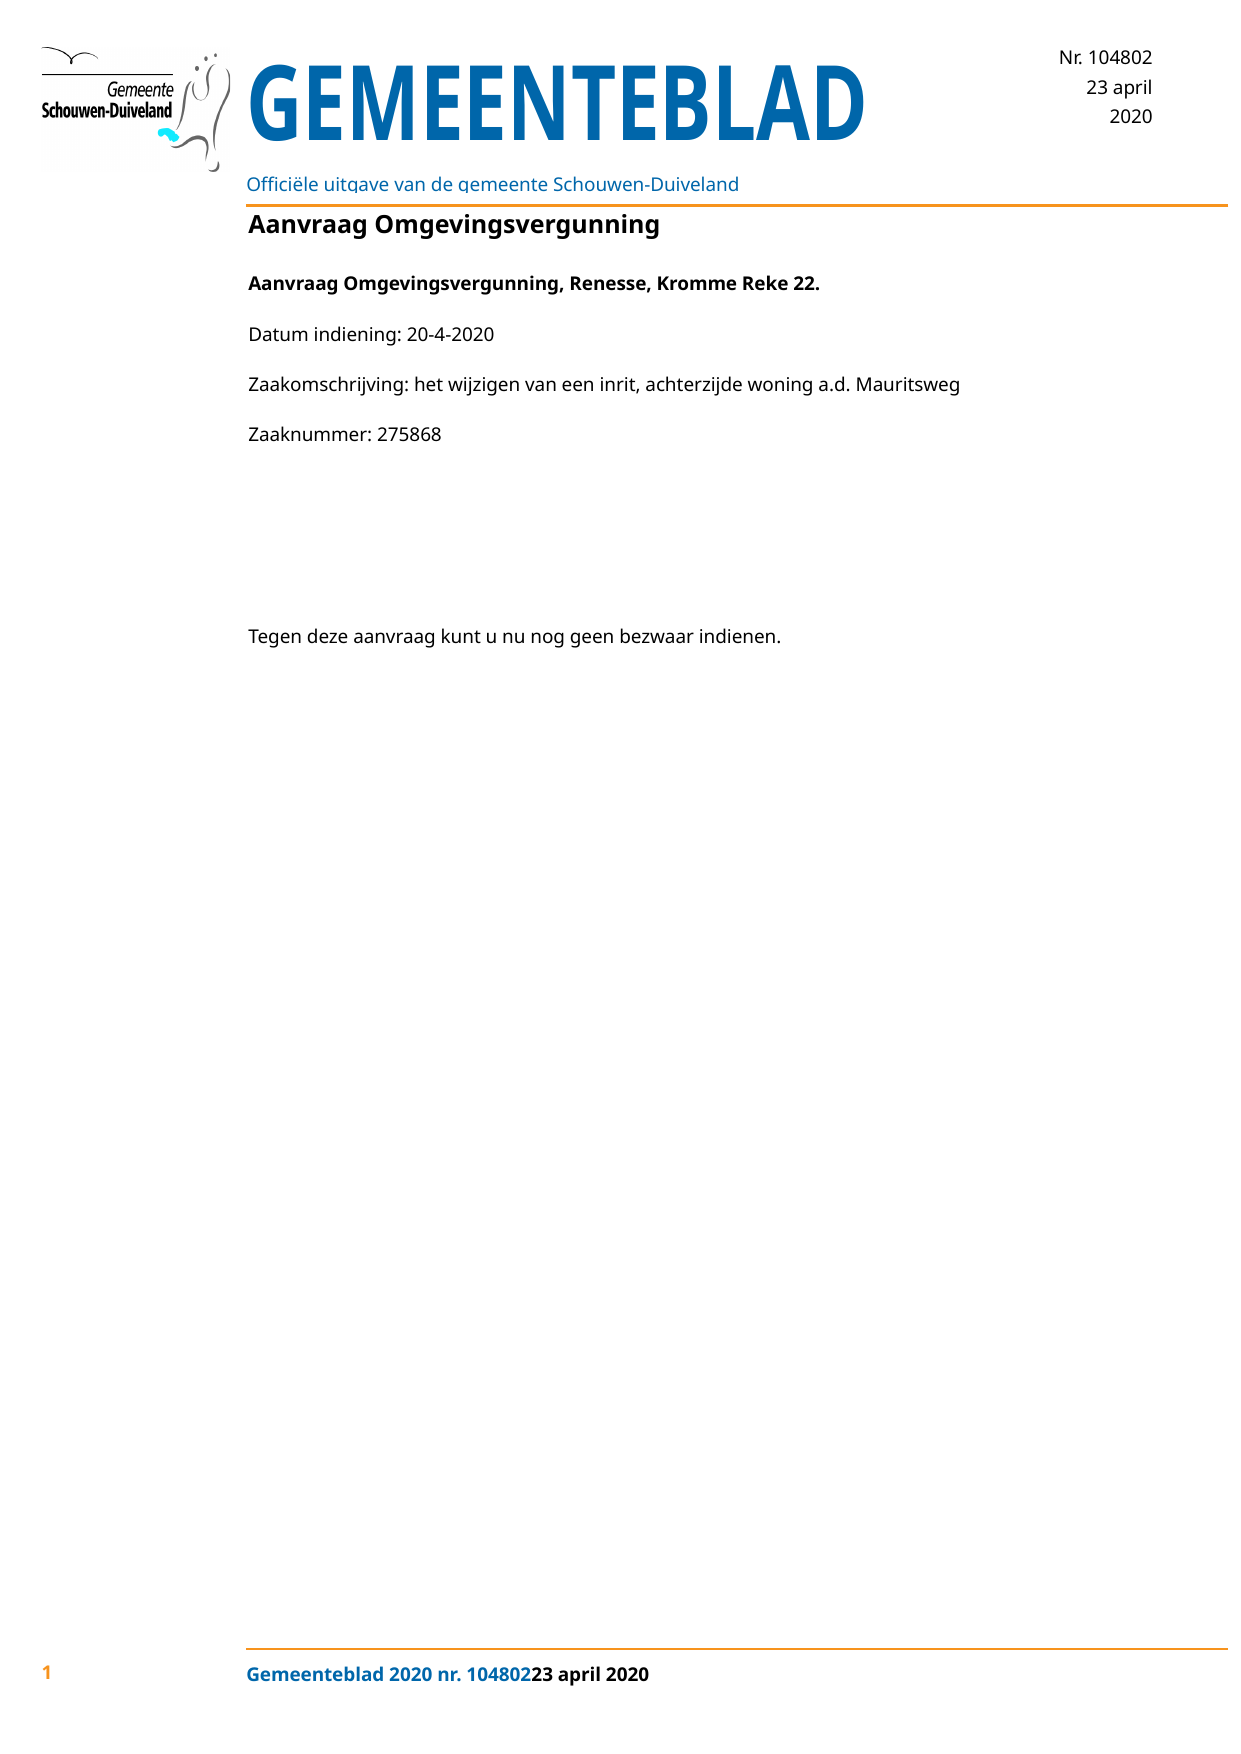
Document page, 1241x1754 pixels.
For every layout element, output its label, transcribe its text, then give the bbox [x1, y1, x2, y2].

text Datum indiening: 20-4-2020 [248, 321, 1152, 346]
text Zaaknummer: 275868 [248, 422, 1152, 447]
picture [41, 47, 231, 172]
text Aanvraag Omgevingsvergunning, Renesse, Kromme Reke 22. [248, 270, 1152, 296]
text Tegen deze aanvraag kunt u nu nog geen bezwaar indienen. [248, 623, 1152, 649]
text Zaakomschrijving: het wijzigen van een inrit, achterzijde woning a.d. Mauritsweg [248, 371, 1152, 397]
text Aanvraag Omgevingsvergunning [248, 207, 1152, 241]
